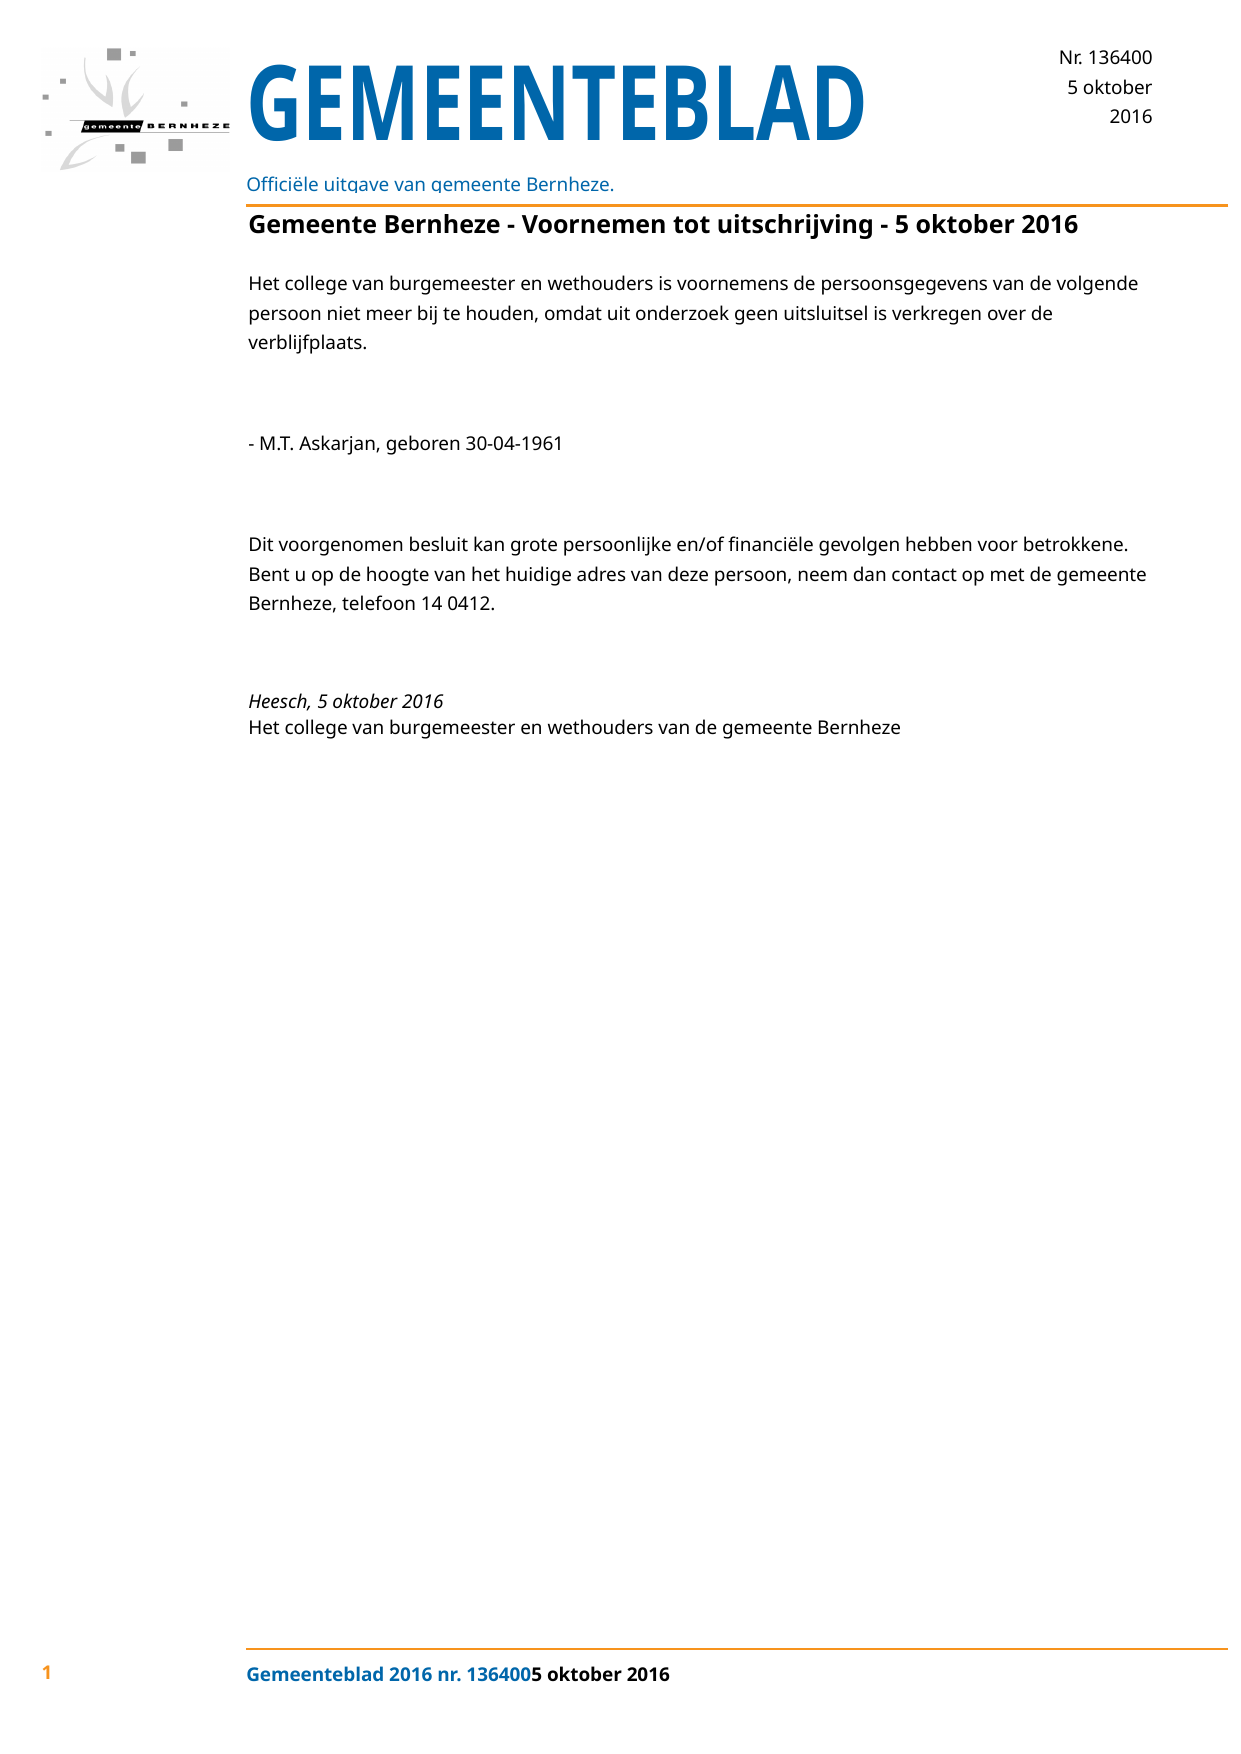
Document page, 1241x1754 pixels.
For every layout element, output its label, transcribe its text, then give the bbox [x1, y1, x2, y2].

text Heesch, 5 oktober 2016 [248, 688, 1152, 714]
text Het college van burgemeester en wethouders is voornemens de persoonsgegevens van de volgende persoon niet meer bij te houden, omdat uit onderzoek geen uitsluitsel is verkregen over de verblijfplaats. [248, 270, 1152, 355]
picture [41, 47, 231, 172]
text Het college van burgemeester en wethouders van de gemeente Bernheze [248, 714, 1152, 740]
text Dit voorgenomen besluit kan grote persoonlijke en/of financiële gevolgen hebben voor betrokkene. Bent u op de hoogte van het huidige adres van deze persoon, neem dan contact op met de gemeente Bernheze, telefoon 14 0412. [248, 531, 1152, 616]
text - M.T. Askarjan, geboren 30-04-1961 [248, 430, 1152, 456]
text Gemeente Bernheze - Voornemen tot uitschrijving - 5 oktober 2016 [248, 207, 1152, 241]
